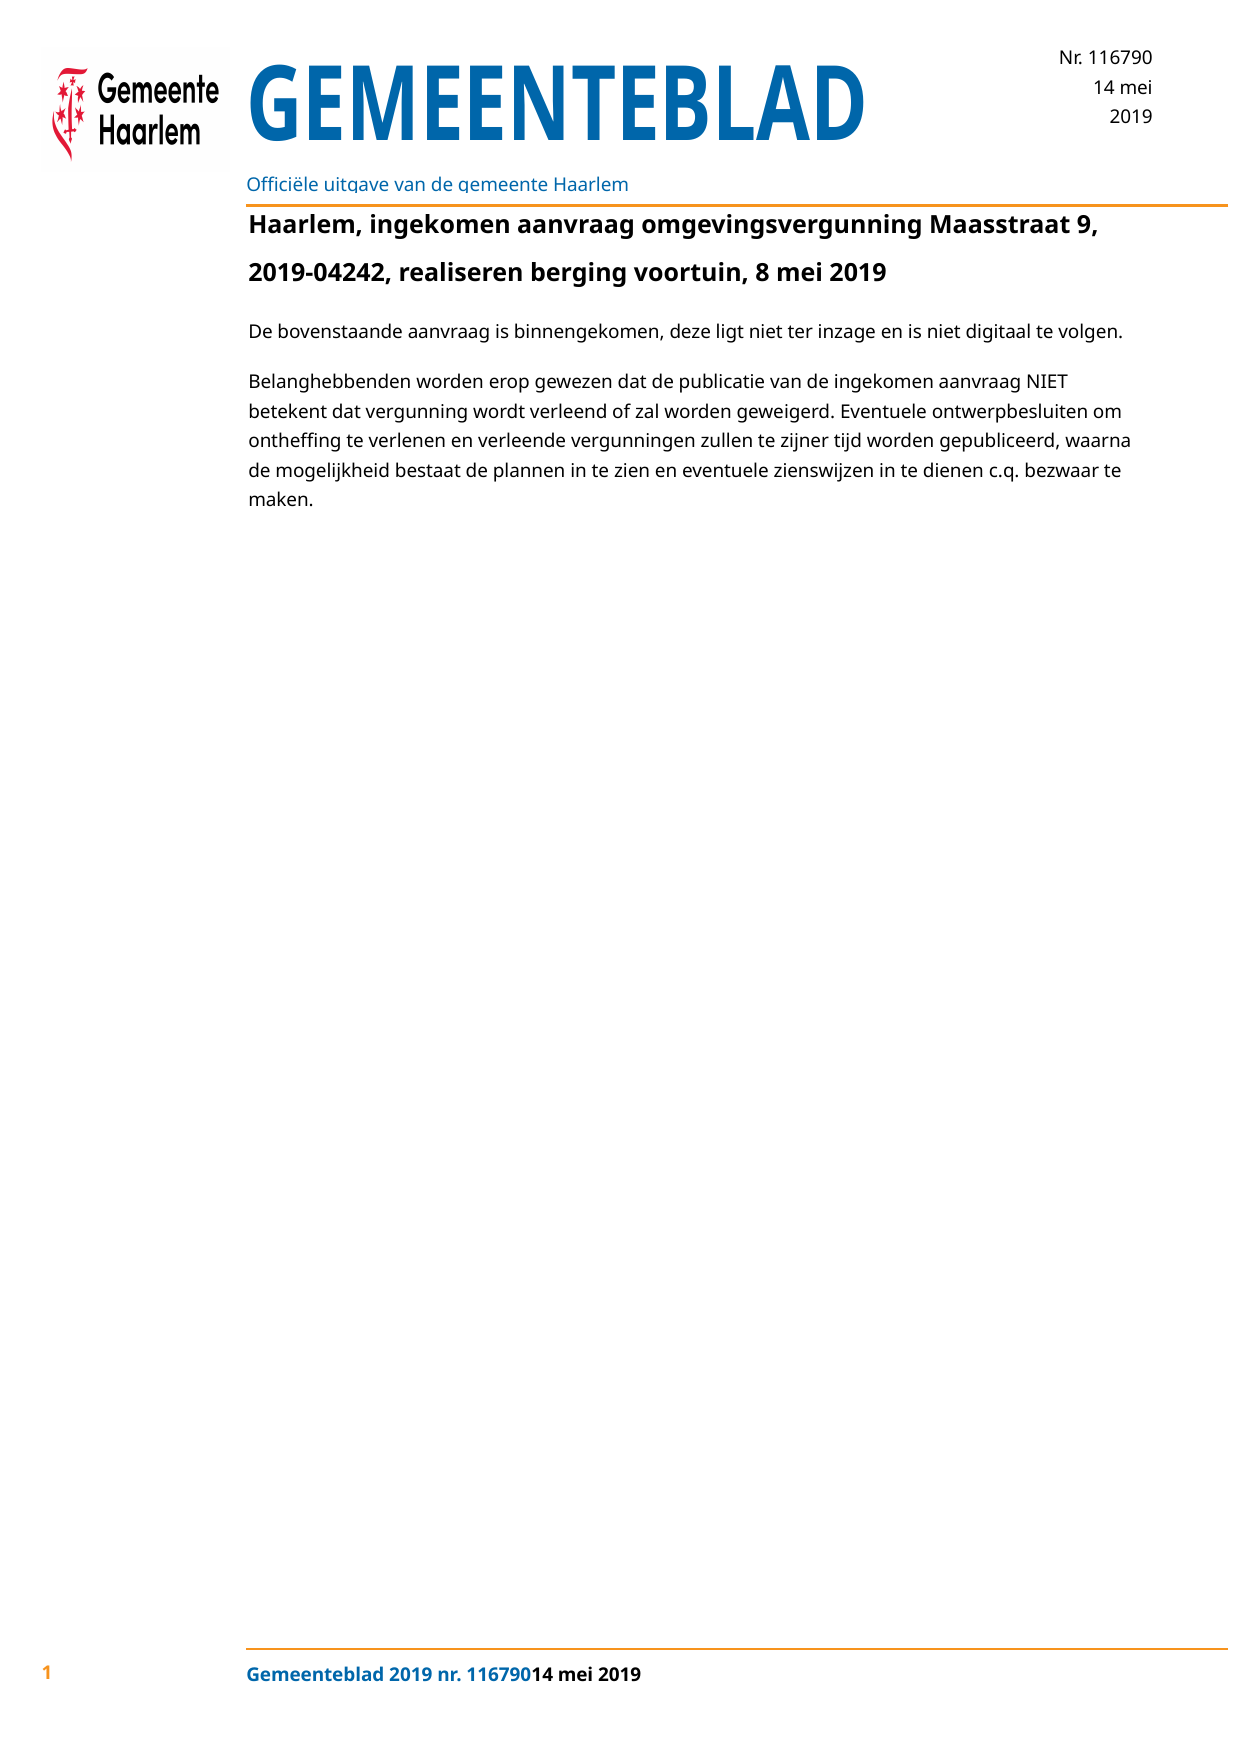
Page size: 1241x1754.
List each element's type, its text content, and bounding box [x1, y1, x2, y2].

picture [41, 47, 231, 172]
text Belanghebbenden worden erop gewezen dat de publicatie van de ingekomen aanvraag NIET betekent dat vergunning wordt verleend of zal worden geweigerd. Eventuele ontwerpbesluiten om ontheffing te verlenen en verleende vergunningen zullen te zijner tijd worden gepubliceerd, waarna de mogelijkheid bestaat de plannen in te zien en eventuele zienswijzen in te dienen c.q. bezwaar te maken. [248, 368, 1152, 512]
text Haarlem, ingekomen aanvraag omgevingsvergunning Maasstraat 9, 2019-04242, realiseren berging voortuin, 8 mei 2019 [248, 207, 1152, 288]
text De bovenstaande aanvraag is binnengekomen, deze ligt niet ter inzage en is niet digitaal te volgen. [248, 318, 1152, 344]
